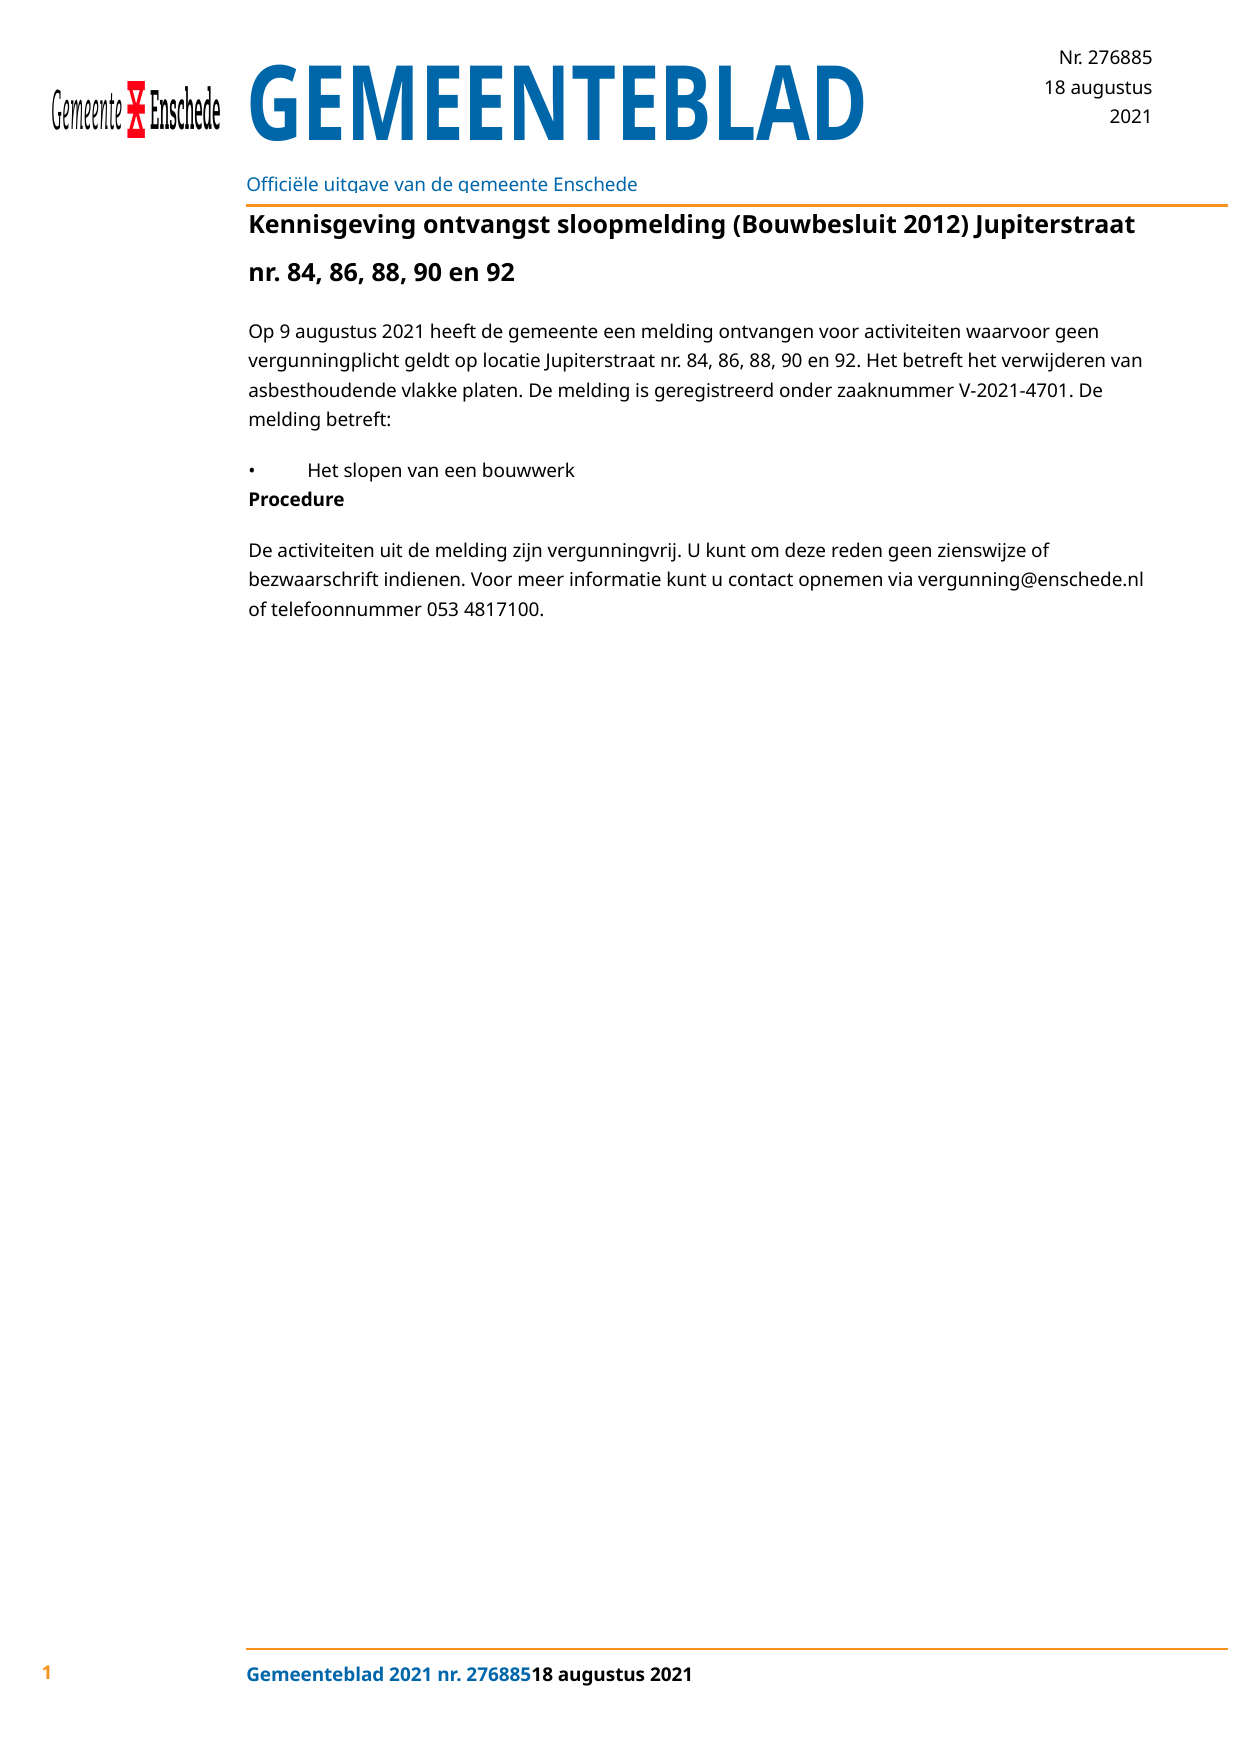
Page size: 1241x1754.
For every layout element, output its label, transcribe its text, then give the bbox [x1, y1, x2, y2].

list Het slopen van een bouwwerk [248, 457, 1152, 483]
picture [41, 47, 231, 172]
text Op 9 augustus 2021 heeft de gemeente een melding ontvangen voor activiteiten waarvoor geen vergunningplicht geldt op locatie Jupiterstraat nr. 84, 86, 88, 90 en 92. Het betreft het verwijderen van asbesthoudende vlakke platen. De melding is geregistreerd onder zaaknummer V-2021-4701. De melding betreft: [248, 318, 1152, 432]
text Procedure [248, 487, 1152, 512]
text De activiteiten uit de melding zijn vergunningvrij. U kunt om deze reden geen zienswijze of bezwaarschrift indienen. Voor meer informatie kunt u contact opnemen via vergunning@enschede.nl of telefoonnummer 053 4817100. [248, 537, 1152, 622]
text Kennisgeving ontvangst sloopmelding (Bouwbesluit 2012) Jupiterstraat nr. 84, 86, 88, 90 en 92 [248, 207, 1152, 288]
